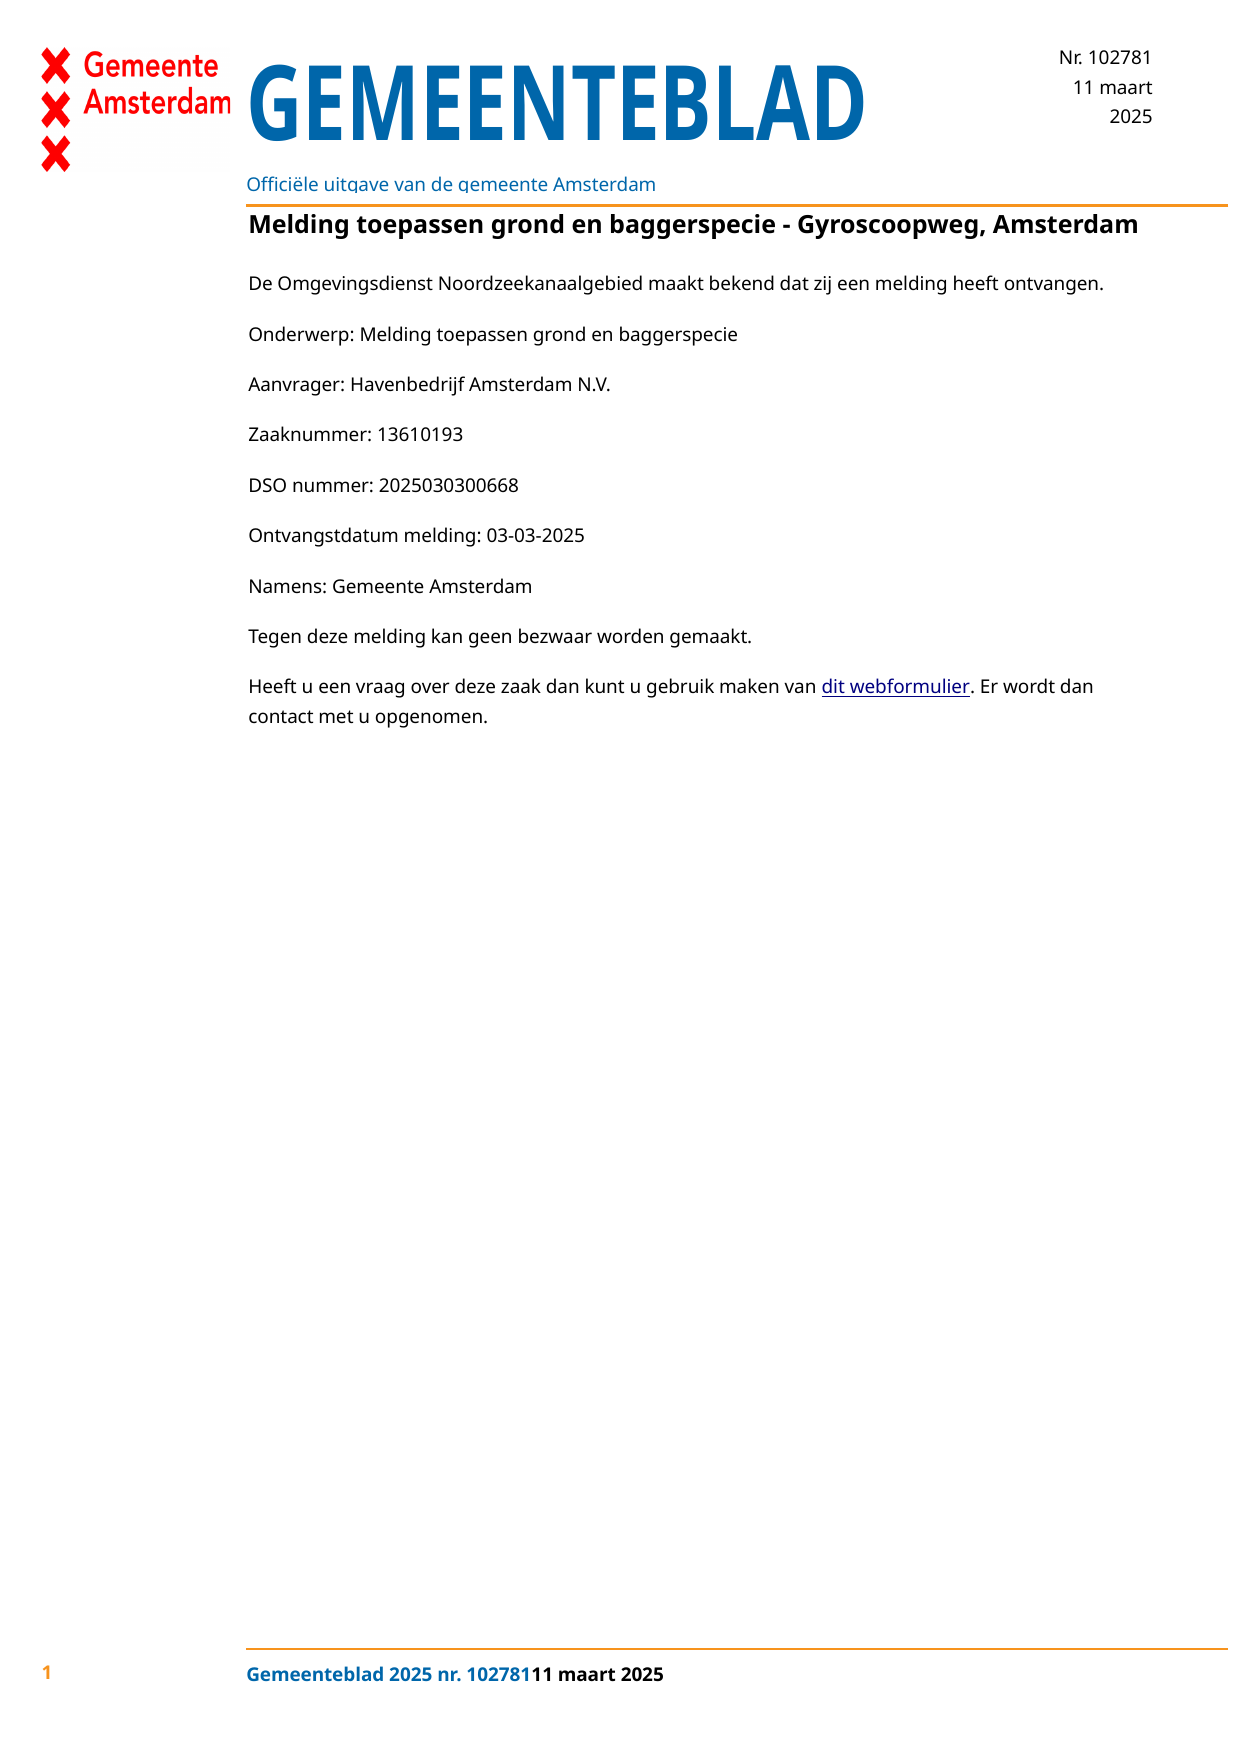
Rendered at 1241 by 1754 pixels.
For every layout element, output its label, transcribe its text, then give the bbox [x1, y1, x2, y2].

text Ontvangstdatum melding: 03-03-2025 [248, 522, 1152, 548]
text Namens: Gemeente Amsterdam [248, 573, 1152, 598]
text DSO nummer: 2025030300668 [248, 472, 1152, 498]
text Zaaknummer: 13610193 [248, 422, 1152, 447]
text Heeft u een vraag over deze zaak dan kunt u gebruik maken van dit webformulier. Er wordt dan contact met u opgenomen. [248, 674, 1152, 729]
text Melding toepassen grond en baggerspecie - Gyroscoopweg, Amsterdam [248, 207, 1152, 241]
picture [41, 47, 231, 172]
text Onderwerp: Melding toepassen grond en baggerspecie [248, 321, 1152, 346]
text Aanvrager: Havenbedrijf Amsterdam N.V. [248, 371, 1152, 397]
text De Omgevingsdienst Noordzeekanaalgebied maakt bekend dat zij een melding heeft ontvangen. [248, 270, 1152, 296]
text Tegen deze melding kan geen bezwaar worden gemaakt. [248, 623, 1152, 649]
